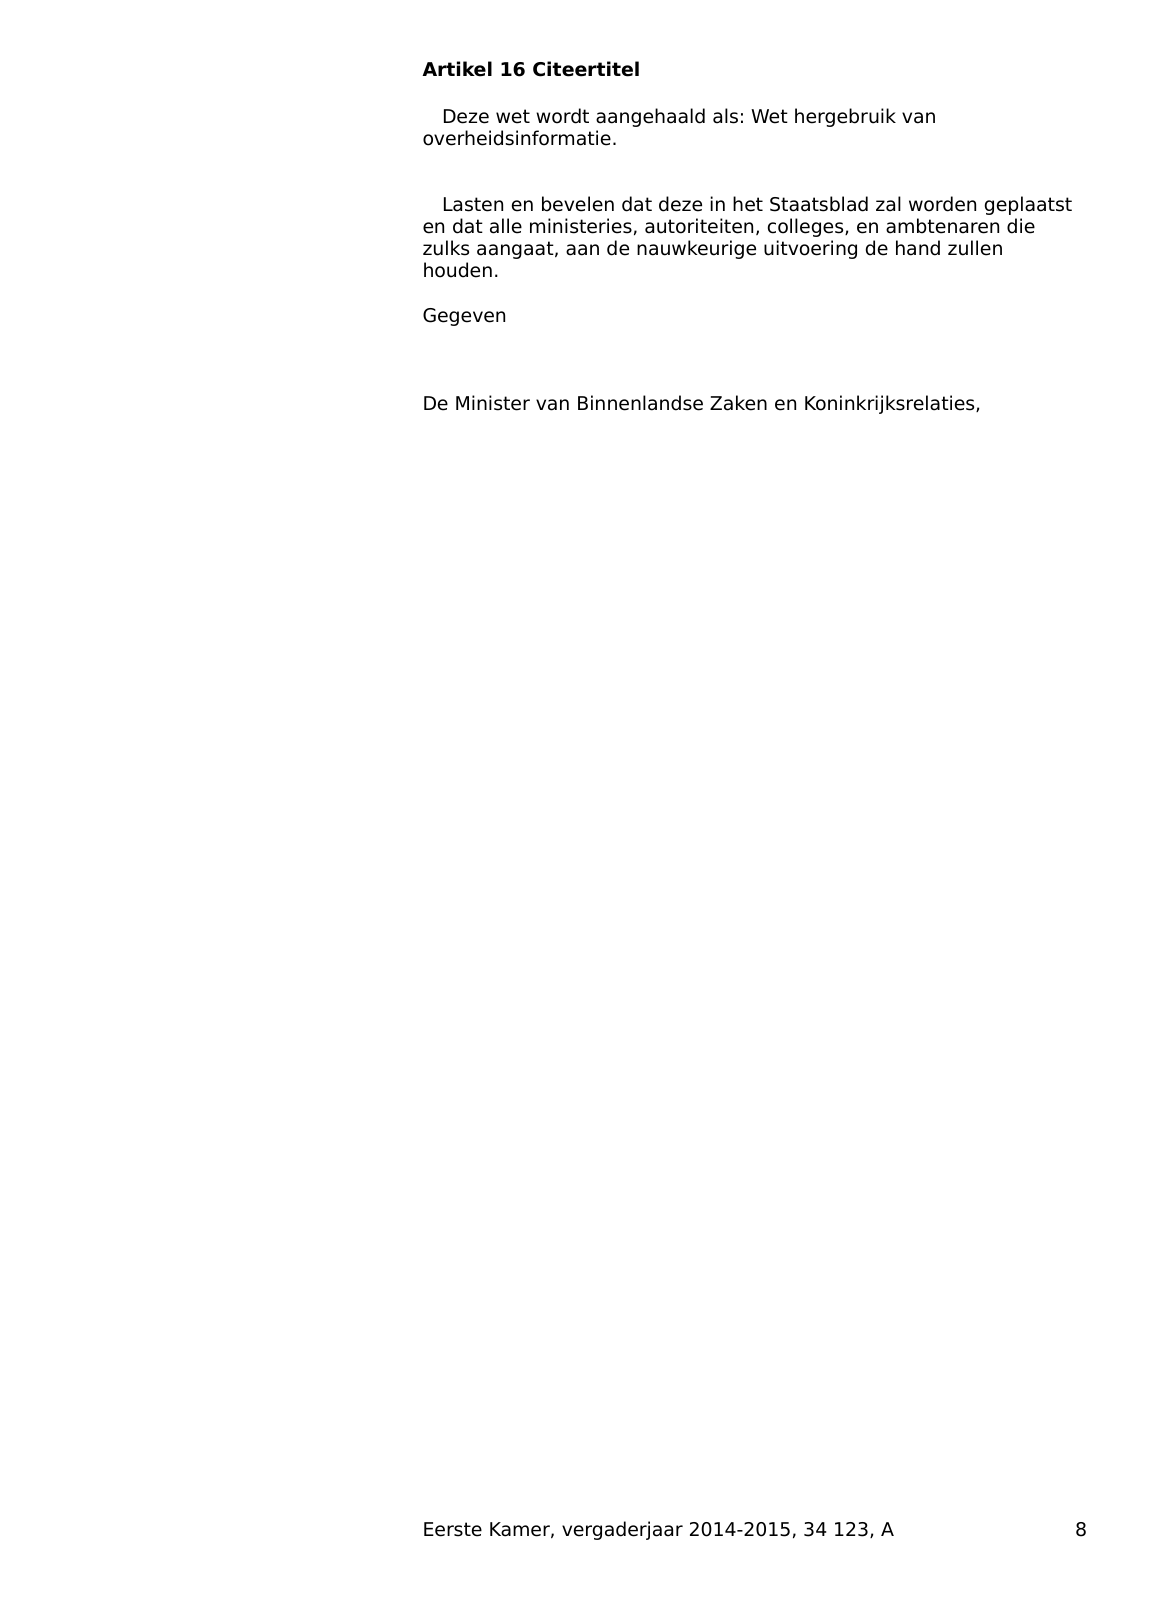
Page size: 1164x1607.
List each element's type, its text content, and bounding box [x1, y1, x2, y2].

text Deze wet wordt aangehaald als: Wet hergebruik van overheidsinformatie. [422, 106, 1087, 150]
text De Minister van Binnenlandse Zaken en Koninkrijksrelaties, [422, 393, 1087, 415]
subtitle Artikel 16 Citeertitel [422, 59, 1087, 81]
text Gegeven [422, 304, 1087, 326]
text Lasten en bevelen dat deze in het Staatsblad zal worden geplaatst en dat alle ministeries, autoriteiten, colleges, en ambtenaren die zulks aangaat, aan de nauwkeurige uitvoering de hand zullen houden. [422, 194, 1087, 282]
